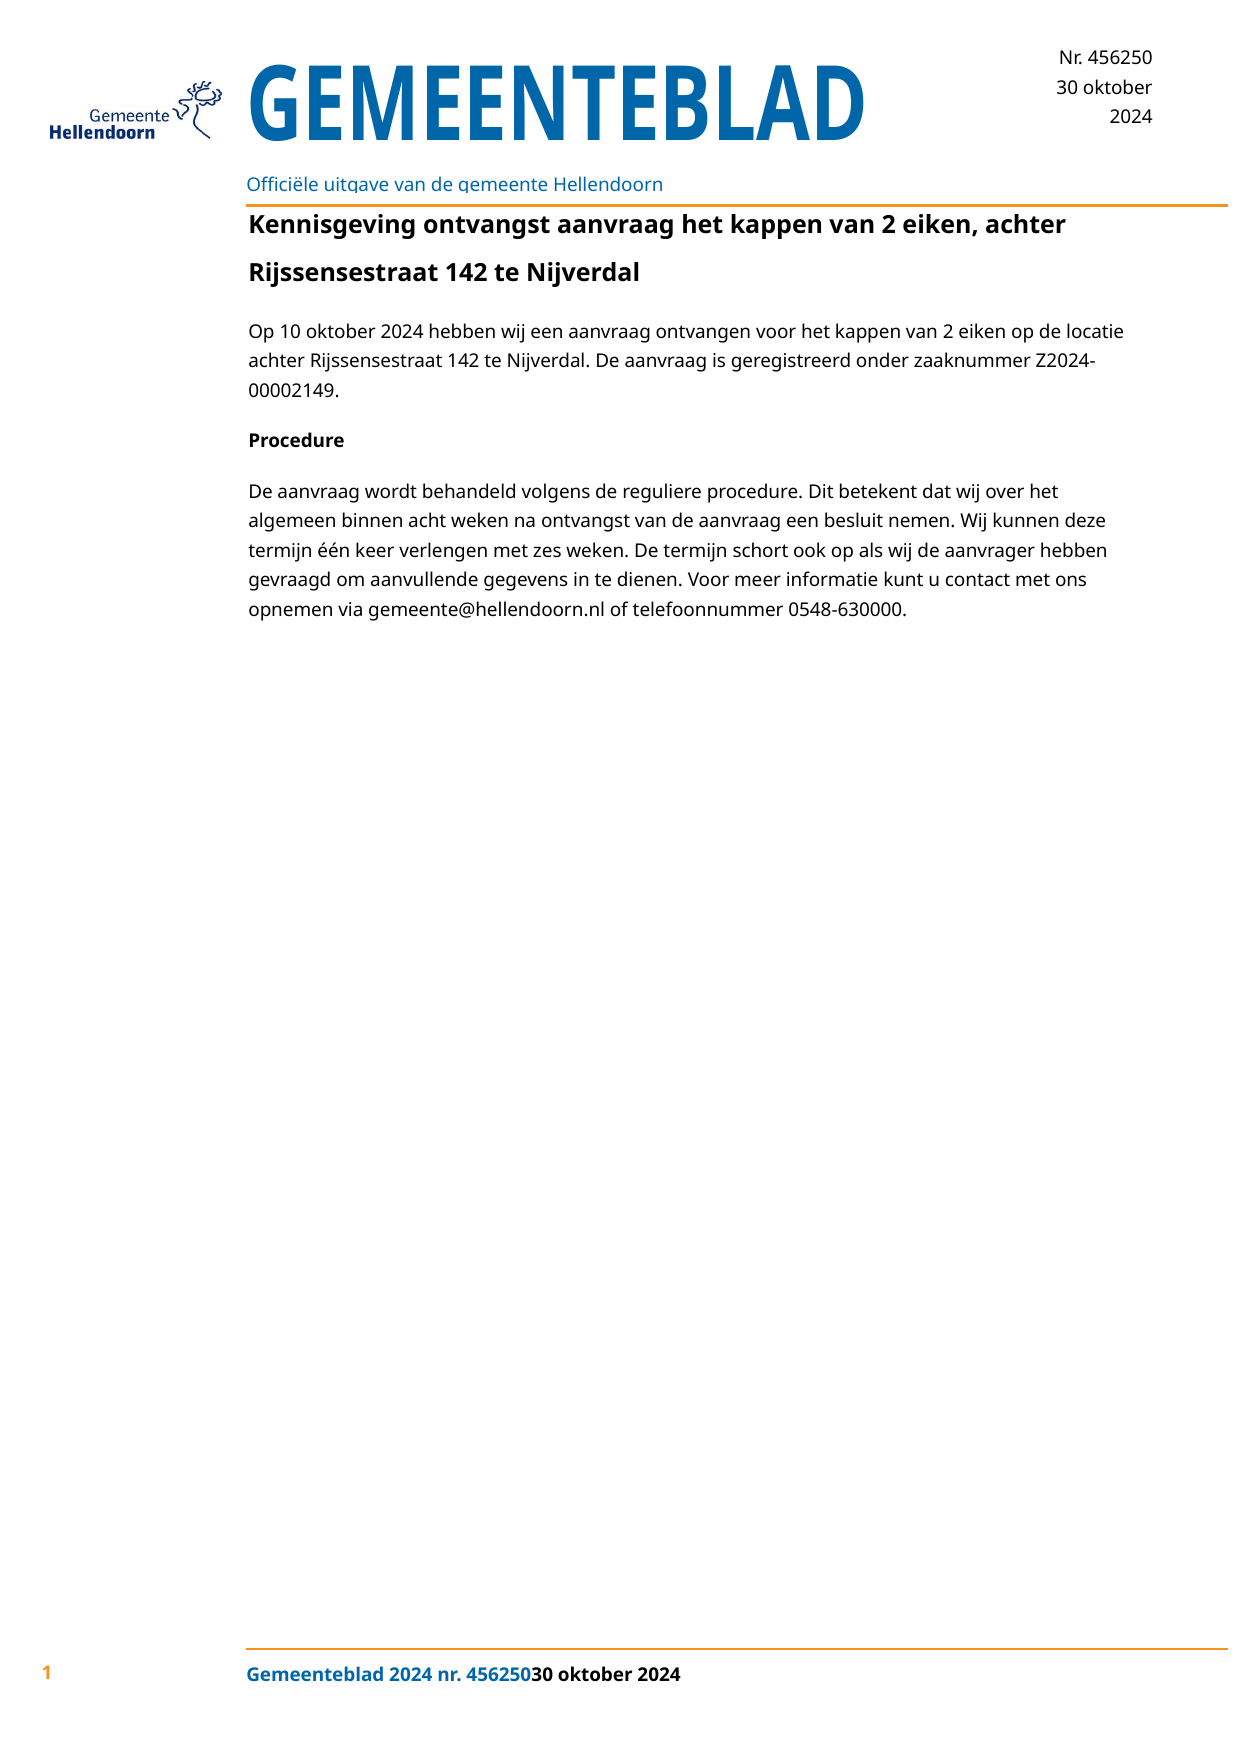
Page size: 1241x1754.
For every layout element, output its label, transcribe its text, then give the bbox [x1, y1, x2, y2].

picture [41, 47, 231, 172]
text De aanvraag wordt behandeld volgens de reguliere procedure. Dit betekent dat wij over het algemeen binnen acht weken na ontvangst van de aanvraag een besluit nemen. Wij kunnen deze termijn één keer verlengen met zes weken. De termijn schort ook op als wij de aanvrager hebben gevraagd om aanvullende gegevens in te dienen. Voor meer informatie kunt u contact met ons opnemen via gemeente@hellendoorn.nl of telefoonnummer 0548-630000. [248, 478, 1152, 622]
text Op 10 oktober 2024 hebben wij een aanvraag ontvangen voor het kappen van 2 eiken op de locatie achter Rijssensestraat 142 te Nijverdal. De aanvraag is geregistreerd onder zaaknummer Z2024-00002149. [248, 318, 1152, 403]
text Procedure [248, 427, 1152, 453]
text Kennisgeving ontvangst aanvraag het kappen van 2 eiken, achter Rijssensestraat 142 te Nijverdal [248, 207, 1152, 288]
